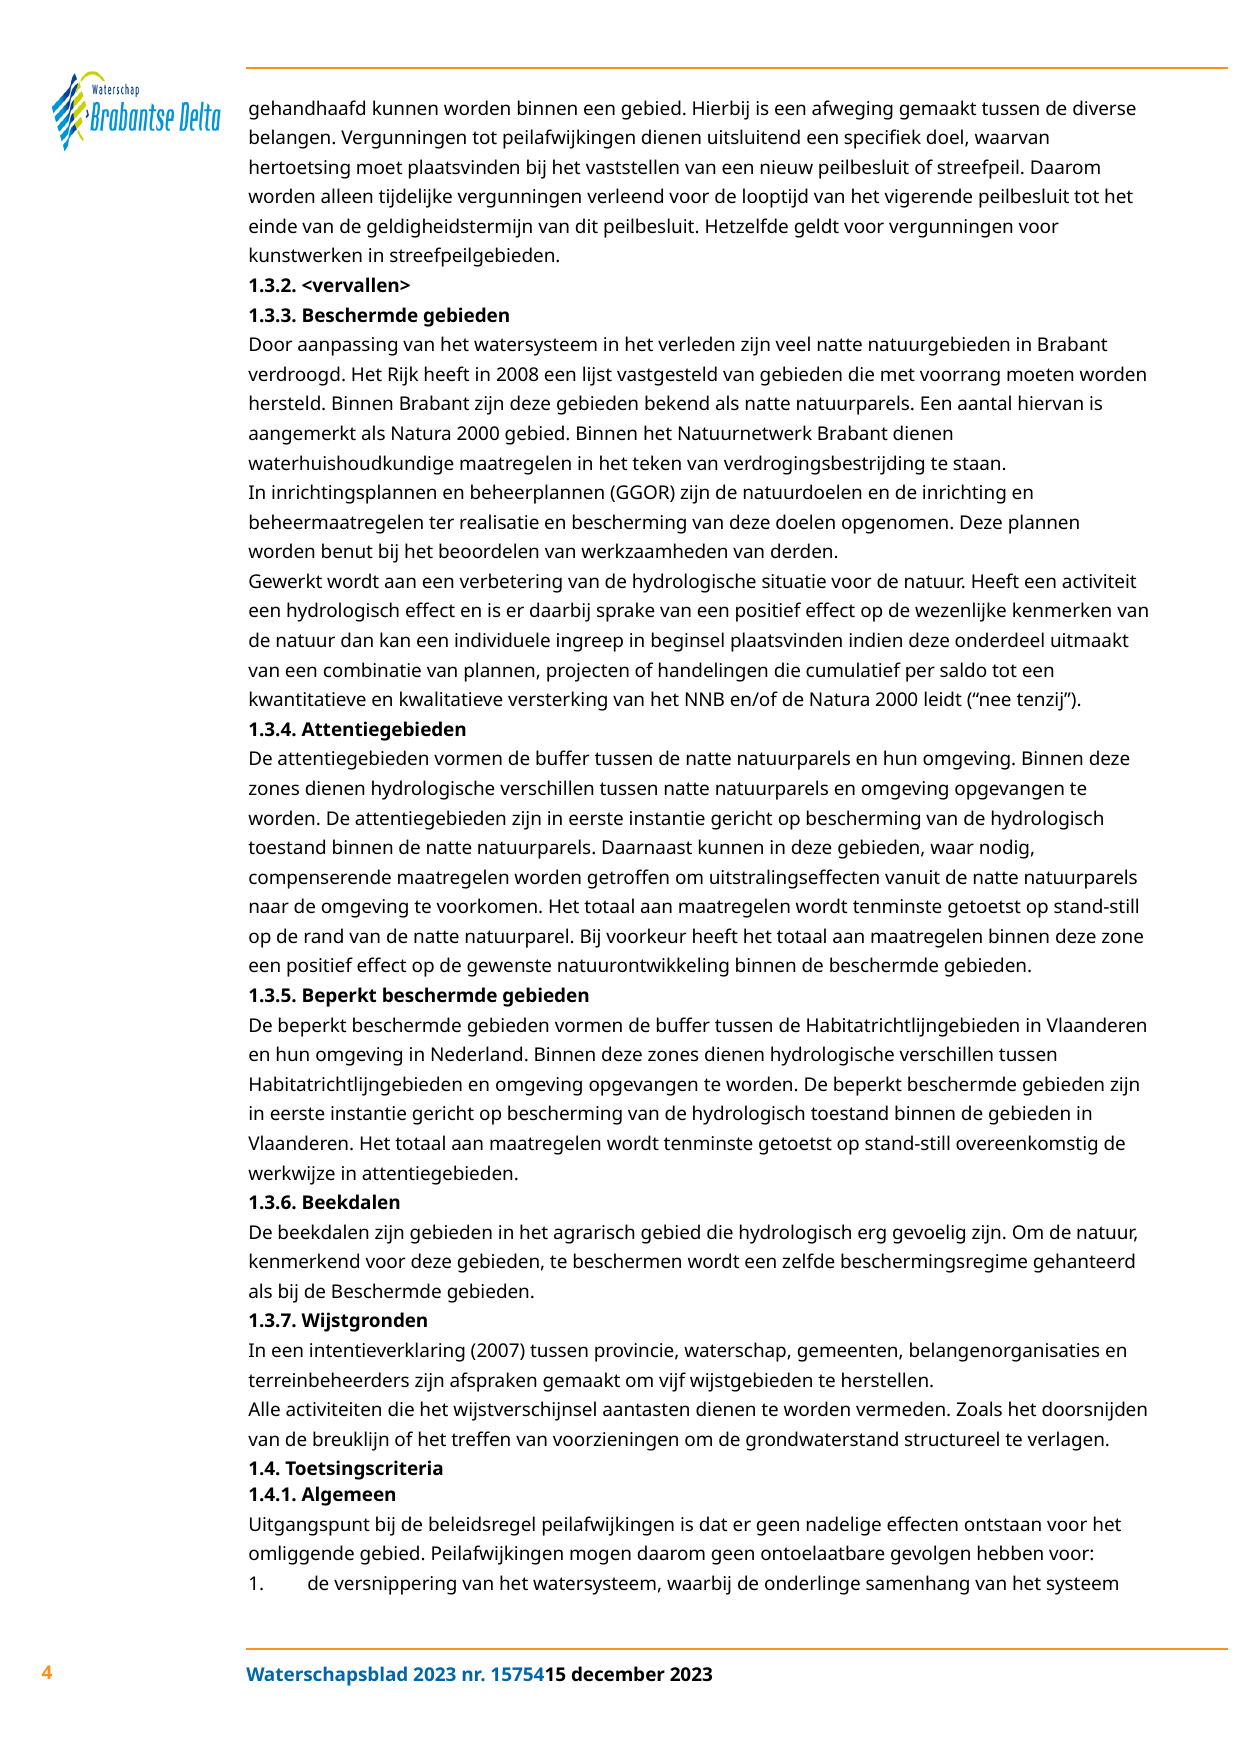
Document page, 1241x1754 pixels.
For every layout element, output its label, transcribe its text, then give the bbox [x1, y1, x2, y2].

list de versnippering van het watersysteem, waarbij de onderlinge samenhang van het systeem [248, 1570, 1152, 1596]
text De beperkt beschermde gebieden vormen de buffer tussen de Habitatrichtlijngebieden in Vlaanderen en hun omgeving in Nederland. Binnen deze zones dienen hydrologische verschillen tussen Habitatrichtlijngebieden en omgeving opgevangen te worden. De beperkt beschermde gebieden zijn in eerste instantie gericht op bescherming van de hydrologisch toestand binnen de gebieden in Vlaanderen. Het totaal aan maatregelen wordt tenminste getoetst op stand-still overeenkomstig de werkwijze in attentiegebieden. [248, 1012, 1152, 1186]
picture [41, 47, 231, 172]
text Alle activiteiten die het wijstverschijnsel aantasten dienen te worden vermeden. Zoals het doorsnijden van de breuklijn of het treffen van voorzieningen om de grondwaterstand structureel te verlagen. [248, 1396, 1152, 1452]
text 1.3.2. <vervallen> [248, 272, 1152, 298]
text De attentiegebieden vormen de buffer tussen de natte natuurparels en hun omgeving. Binnen deze zones dienen hydrologische verschillen tussen natte natuurparels en omgeving opgevangen te worden. De attentiegebieden zijn in eerste instantie gericht op bescherming van de hydrologisch toestand binnen de natte natuurparels. Daarnaast kunnen in deze gebieden, waar nodig, compenserende maatregelen worden getroffen om uitstralingseffecten vanuit de natte natuurparels naar de omgeving te voorkomen. Het totaal aan maatregelen wordt tenminste getoetst op stand-still op de rand van de natte natuurparel. Bij voorkeur heeft het totaal aan maatregelen binnen deze zone een positief effect op de gewenste natuurontwikkeling binnen de beschermde gebieden. [248, 746, 1152, 978]
text De beekdalen zijn gebieden in het agrarisch gebied die hydrologisch erg gevoelig zijn. Om de natuur, kenmerkend voor deze gebieden, te beschermen wordt een zelfde beschermingsregime gehanteerd als bij de Beschermde gebieden. [248, 1219, 1152, 1304]
text 1.3.4. Attentiegebieden [248, 716, 1152, 742]
text Gewerkt wordt aan een verbetering van de hydrologische situatie voor de natuur. Heeft een activiteit een hydrologisch effect en is er daarbij sprake van een positief effect op de wezenlijke kenmerken van de natuur dan kan een individuele ingreep in beginsel plaatsvinden indien deze onderdeel uitmaakt van een combinatie van plannen, projecten of handelingen die cumulatief per saldo tot een kwantitatieve en kwalitatieve versterking van het NNB en/of de Natura 2000 leidt (“nee tenzij”). [248, 568, 1152, 712]
text gehandhaafd kunnen worden binnen een gebied. Hierbij is een afweging gemaakt tussen de diverse belangen. Vergunningen tot peilafwijkingen dienen uitsluitend een specifiek doel, waarvan hertoetsing moet plaatsvinden bij het vaststellen van een nieuw peilbesluit of streefpeil. Daarom worden alleen tijdelijke vergunningen verleend voor de looptijd van het vigerende peilbesluit tot het einde van de geldigheidstermijn van dit peilbesluit. Hetzelfde geldt voor vergunningen voor kunstwerken in streefpeilgebieden. [248, 95, 1152, 268]
text 1.3.5. Beperkt beschermde gebieden [248, 982, 1152, 1008]
text 1.4. Toetsingscriteria [248, 1456, 1152, 1481]
text 1.3.3. Beschermde gebieden [248, 302, 1152, 328]
text Uitgangspunt bij de beleidsregel peilafwijkingen is dat er geen nadelige effecten ontstaan voor het omliggende gebied. Peilafwijkingen mogen daarom geen ontoelaatbare gevolgen hebben voor: [248, 1511, 1152, 1566]
text In een intentieverklaring (2007) tussen provincie, waterschap, gemeenten, belangenorganisaties en terreinbeheerders zijn afspraken gemaakt om vijf wijstgebieden te herstellen. [248, 1337, 1152, 1393]
text 1.3.7. Wijstgronden [248, 1308, 1152, 1333]
text 1.3.6. Beekdalen [248, 1189, 1152, 1215]
text In inrichtingsplannen en beheerplannen (GGOR) zijn de natuurdoelen en de inrichting en beheermaatregelen ter realisatie en bescherming van deze doelen opgenomen. Deze plannen worden benut bij het beoordelen van werkzaamheden van derden. [248, 479, 1152, 564]
text Door aanpassing van het watersysteem in het verleden zijn veel natte natuurgebieden in Brabant verdroogd. Het Rijk heeft in 2008 een lijst vastgesteld van gebieden die met voorrang moeten worden hersteld. Binnen Brabant zijn deze gebieden bekend als natte natuurparels. Een aantal hiervan is aangemerkt als Natura 2000 gebied. Binnen het Natuurnetwerk Brabant dienen waterhuishoudkundige maatregelen in het teken van verdrogingsbestrijding te staan. [248, 331, 1152, 476]
text 1.4.1. Algemeen [248, 1481, 1152, 1507]
